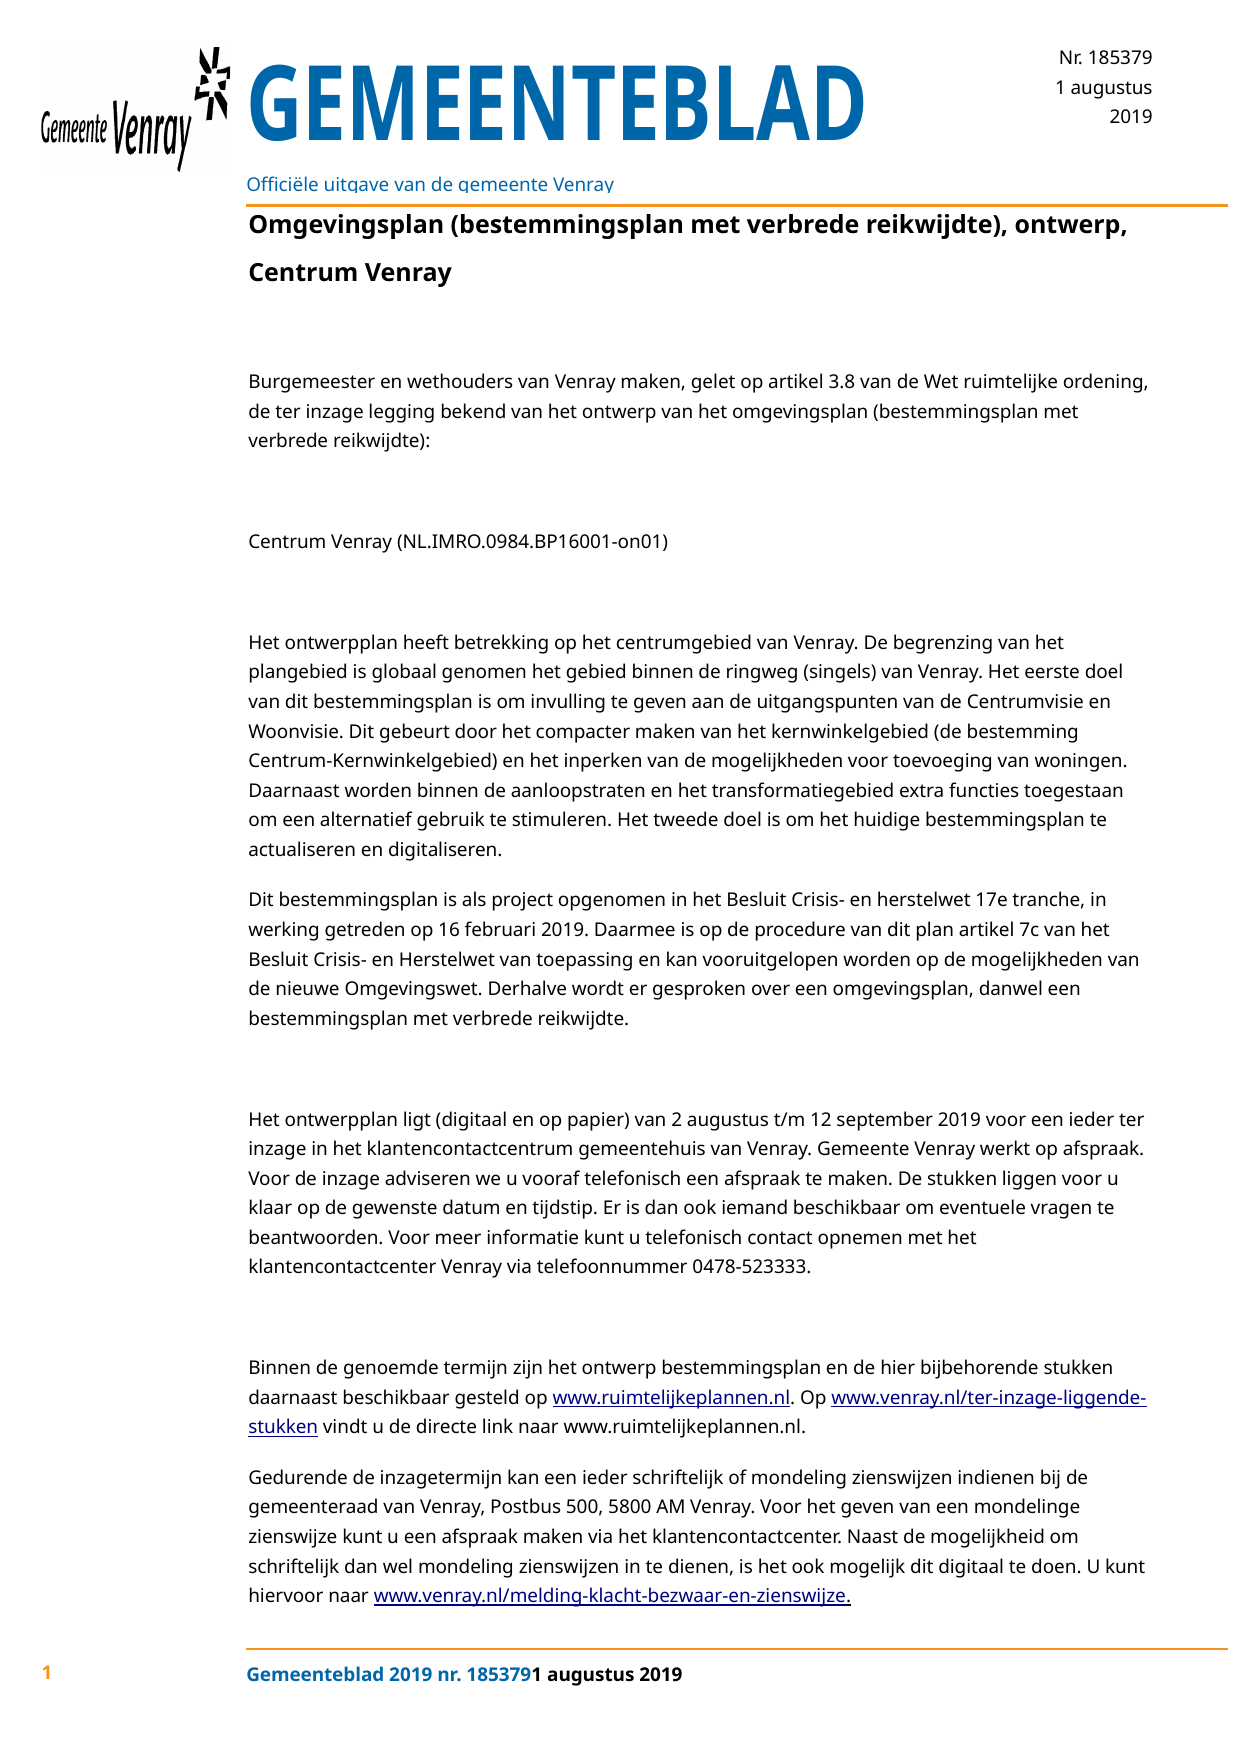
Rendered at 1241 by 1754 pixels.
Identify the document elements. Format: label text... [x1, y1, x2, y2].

text Gedurende de inzagetermijn kan een ieder schriftelijk of mondeling zienswijzen indienen bij de gemeenteraad van Venray, Postbus 500, 5800 AM Venray. Voor het geven van een mondelinge zienswijze kunt u een afspraak maken via het klantencontactcenter. Naast de mogelijkheid om schriftelijk dan wel mondeling zienswijzen in te dienen, is het ook mogelijk dit digitaal te doen. U kunt hiervoor naar www.venray.nl/melding-klacht-bezwaar-en-zienswijze. [248, 1464, 1152, 1608]
text Dit bestemmingsplan is als project opgenomen in het Besluit Crisis- en herstelwet 17e tranche, in werking getreden op 16 februari 2019. Daarmee is op de procedure van dit plan artikel 7c van het Besluit Crisis- en Herstelwet van toepassing en kan vooruitgelopen worden op de mogelijkheden van de nieuwe Omgevingswet. Derhalve wordt er gesproken over een omgevingsplan, danwel een bestemmingsplan met verbrede reikwijdte. [248, 887, 1152, 1031]
text Omgevingsplan (bestemmingsplan met verbrede reikwijdte), ontwerp, Centrum Venray [248, 207, 1152, 288]
text Centrum Venray (NL.IMRO.0984.BP16001-on01) [248, 528, 1152, 554]
text Burgemeester en wethouders van Venray maken, gelet op artikel 3.8 van de Wet ruimtelijke ordening, de ter inzage legging bekend van het ontwerp van het omgevingsplan (bestemmingsplan met verbrede reikwijdte): [248, 368, 1152, 453]
text Binnen de genoemde termijn zijn het ontwerp bestemmingsplan en de hier bijbehorende stukken daarnaast beschikbaar gesteld op www.ruimtelijkeplannen.nl. Op www.venray.nl/ter-inzage-liggende-stukken vindt u de directe link naar www.ruimtelijkeplannen.nl. [248, 1354, 1152, 1439]
text Het ontwerpplan heeft betrekking op het centrumgebied van Venray. De begrenzing van het plangebied is globaal genomen het gebied binnen de ringweg (singels) van Venray. Het eerste doel van dit bestemmingsplan is om invulling te geven aan de uitgangspunten van de Centrumvisie en Woonvisie. Dit gebeurt door het compacter maken van het kernwinkelgebied (de bestemming Centrum-Kernwinkelgebied) en het inperken van de mogelijkheden voor toevoeging van woningen. Daarnaast worden binnen de aanloopstraten en het transformatiegebied extra functies toegestaan om een alternatief gebruik te stimuleren. Het tweede doel is om het huidige bestemmingsplan te actualiseren en digitaliseren. [248, 629, 1152, 862]
text Het ontwerpplan ligt (digitaal en op papier) van 2 augustus t/m 12 september 2019 voor een ieder ter inzage in het klantencontactcentrum gemeentehuis van Venray. Gemeente Venray werkt op afspraak. Voor de inzage adviseren we u vooraf telefonisch een afspraak te maken. De stukken liggen voor u klaar op de gewenste datum en tijdstip. Er is dan ook iemand beschikbaar om eventuele vragen te beantwoorden. Voor meer informatie kunt u telefonisch contact opnemen met het klantencontactcenter Venray via telefoonnummer 0478-523333. [248, 1106, 1152, 1279]
picture [41, 47, 231, 172]
